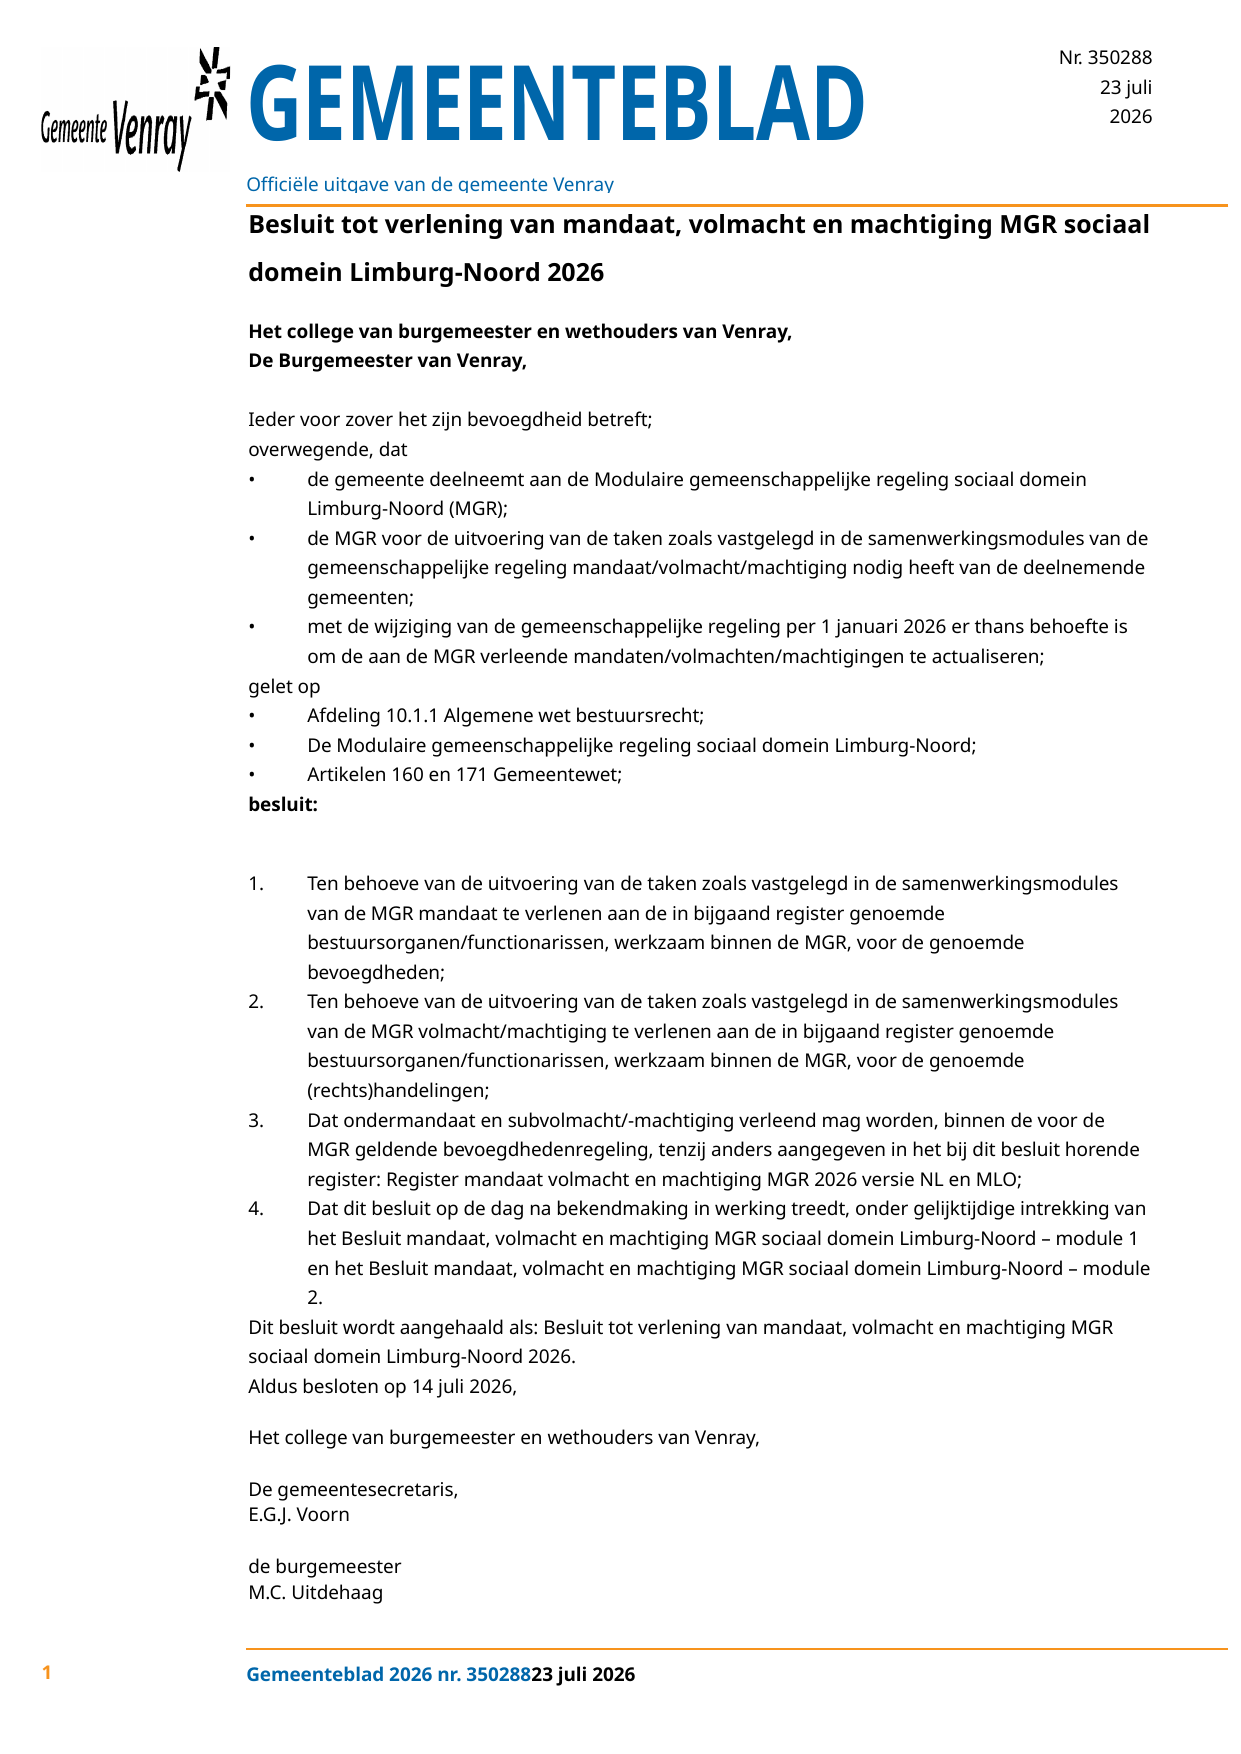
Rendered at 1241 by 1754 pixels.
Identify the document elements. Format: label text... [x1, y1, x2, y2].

text Dit besluit wordt aangehaald als: Besluit tot verlening van mandaat, volmacht en machtiging MGR sociaal domein Limburg-Noord 2026. [248, 1314, 1152, 1369]
list De Modulaire gemeenschappelijke regeling sociaal domein Limburg-Noord; [248, 732, 1152, 758]
list Afdeling 10.1.1 Algemene wet bestuursrecht; [248, 702, 1152, 728]
text E.G.J. Voorn [248, 1502, 1152, 1527]
text De Burgemeester van Venray, [248, 347, 1152, 373]
text M.C. Uitdehaag [248, 1579, 1152, 1604]
list Artikelen 160 en 171 Gemeentewet; [248, 762, 1152, 787]
list de gemeente deelneemt aan de Modulaire gemeenschappelijke regeling sociaal domein Limburg-Noord (MGR); [248, 466, 1152, 521]
text Ieder voor zover het zijn bevoegdheid betreft; [248, 407, 1152, 432]
list Dat ondermandaat en subvolmacht/-machtiging verleend mag worden, binnen de voor de MGR geldende bevoegdhedenregeling, tenzij anders aangegeven in het bij dit besluit horende register: Register mandaat volmacht en machtiging MGR 2026 versie NL en MLO; [248, 1107, 1152, 1192]
text Aldus besloten op 14 juli 2026, [248, 1373, 1152, 1399]
text Het college van burgemeester en wethouders van Venray, [248, 1424, 1152, 1450]
text gelet op [248, 673, 1152, 699]
picture [41, 47, 231, 172]
list de MGR voor de uitvoering van de taken zoals vastgelegd in de samenwerkingsmodules van de gemeenschappelijke regeling mandaat/volmacht/machtiging nodig heeft van de deelnemende gemeenten; [248, 525, 1152, 610]
text Besluit tot verlening van mandaat, volmacht en machtiging MGR sociaal domein Limburg-Noord 2026 [248, 207, 1152, 288]
text de burgemeester [248, 1553, 1152, 1579]
list met de wijziging van de gemeenschappelijke regeling per 1 januari 2026 er thans behoefte is om de aan de MGR verleende mandaten/volmachten/machtigingen te actualiseren; [248, 614, 1152, 669]
text overwegende, dat [248, 436, 1152, 462]
list Dat dit besluit op de dag na bekendmaking in werking treedt, onder gelijktijdige intrekking van het Besluit mandaat, volmacht en machtiging MGR sociaal domein Limburg-Noord – module 1 en het Besluit mandaat, volmacht en machtiging MGR sociaal domein Limburg-Noord – module 2. [248, 1196, 1152, 1310]
list Ten behoeve van de uitvoering van de taken zoals vastgelegd in de samenwerkingsmodules van de MGR volmacht/machtiging te verlenen aan de in bijgaand register genoemde bestuursorganen/functionarissen, werkzaam binnen de MGR, voor de genoemde (rechts)handelingen; [248, 988, 1152, 1103]
list Ten behoeve van de uitvoering van de taken zoals vastgelegd in de samenwerkingsmodules van de MGR mandaat te verlenen aan de in bijgaand register genoemde bestuursorganen/functionarissen, werkzaam binnen de MGR, voor de genoemde bevoegdheden; [248, 870, 1152, 984]
text Het college van burgemeester en wethouders van Venray, [248, 318, 1152, 344]
text besluit: [248, 791, 1152, 817]
text De gemeentesecretaris, [248, 1476, 1152, 1502]
